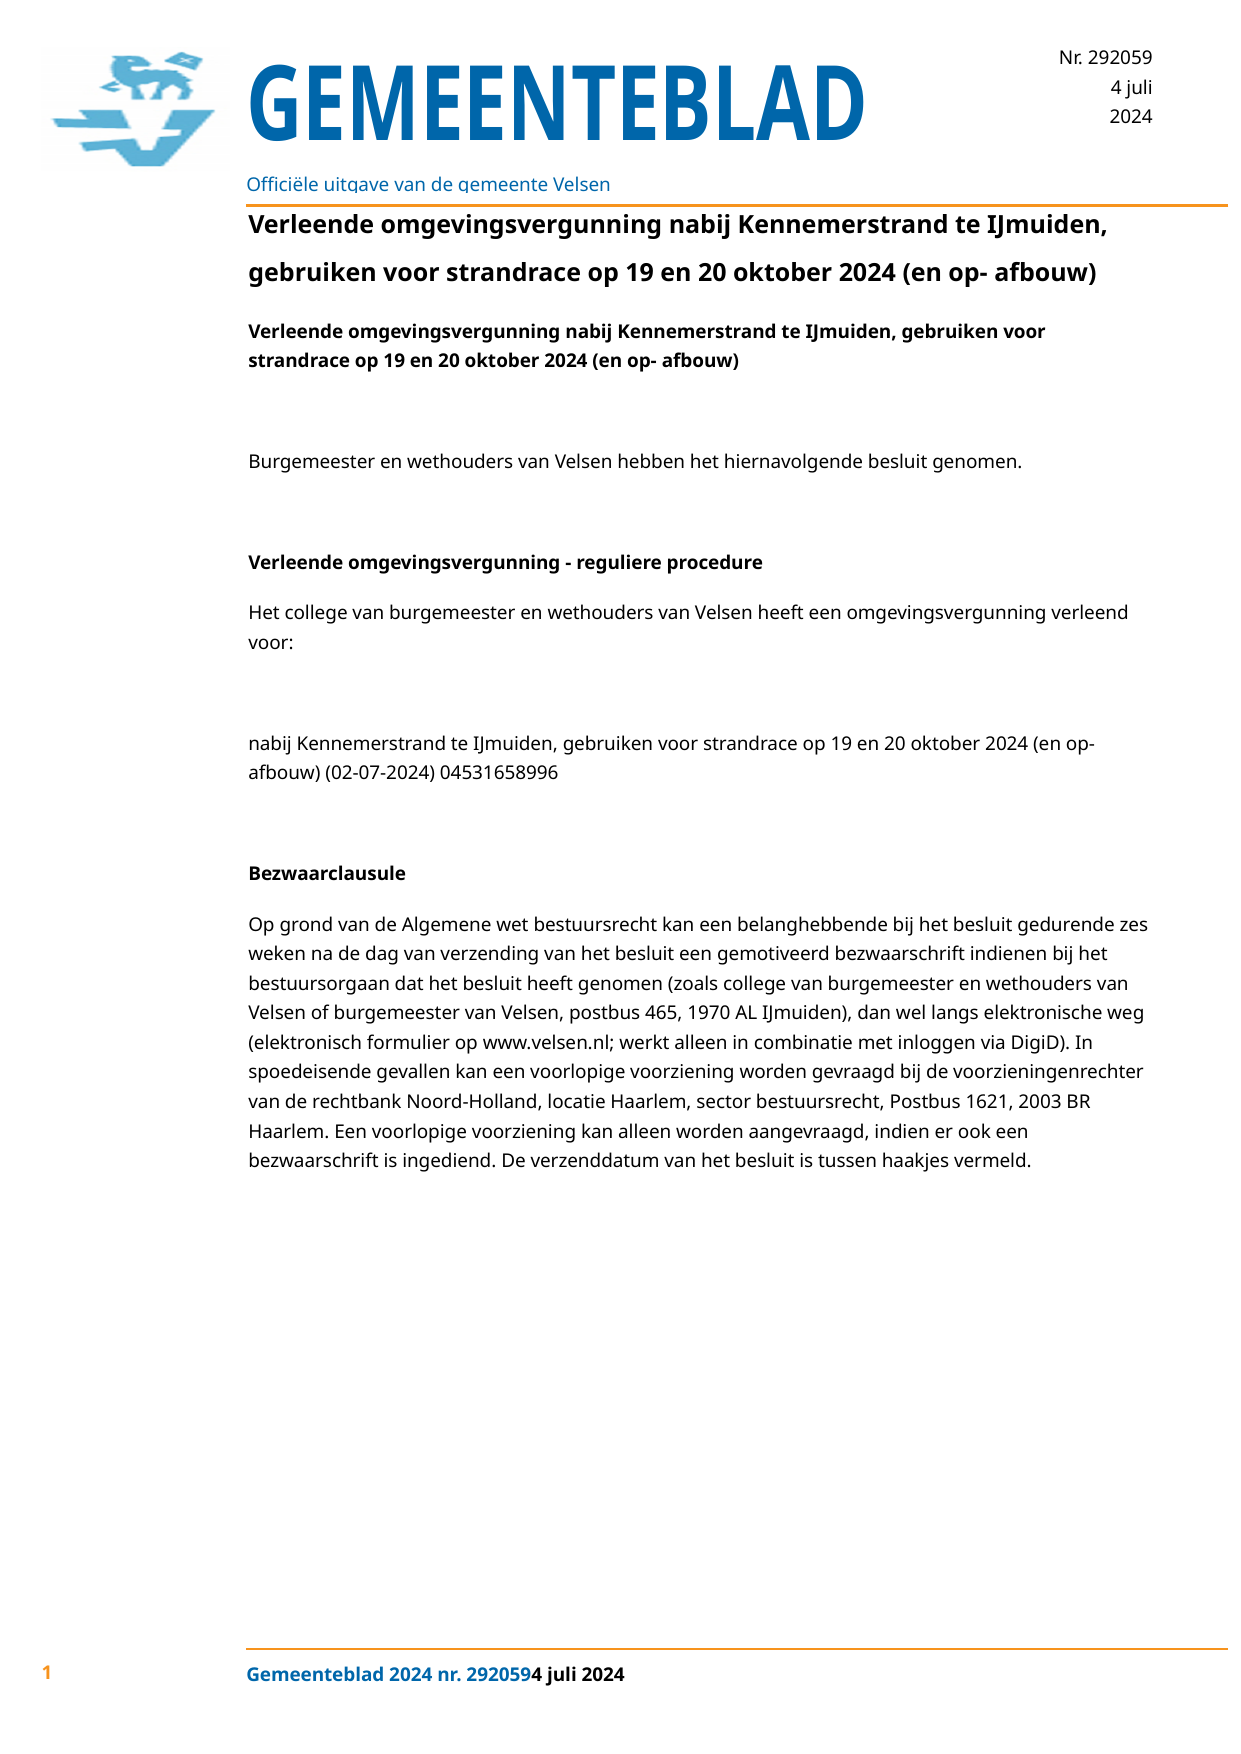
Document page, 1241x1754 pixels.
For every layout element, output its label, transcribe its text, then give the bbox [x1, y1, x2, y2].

text Op grond van de Algemene wet bestuursrecht kan een belanghebbende bij het besluit gedurende zes weken na de dag van verzending van het besluit een gemotiveerd bezwaarschrift indienen bij het bestuursorgaan dat het besluit heeft genomen (zoals college van burgemeester en wethouders van Velsen of burgemeester van Velsen, postbus 465, 1970 AL IJmuiden), dan wel langs elektronische weg (elektronisch formulier op www.velsen.nl; werkt alleen in combinatie met inloggen via DigiD). In spoedeisende gevallen kan een voorlopige voorziening worden gevraagd bij de voorzieningenrechter van de rechtbank Noord-Holland, locatie Haarlem, sector bestuursrecht, Postbus 1621, 2003 BR Haarlem. Een voorlopige voorziening kan alleen worden aangevraagd, indien er ook een bezwaarschrift is ingediend. De verzenddatum van het besluit is tussen haakjes vermeld. [248, 911, 1152, 1173]
text Burgemeester en wethouders van Velsen hebben het hiernavolgende besluit genomen. [248, 448, 1152, 474]
text Verleende omgevingsvergunning - reguliere procedure [248, 549, 1152, 575]
text Bezwaarclausule [248, 860, 1152, 886]
text Verleende omgevingsvergunning nabij Kennemerstrand te IJmuiden, gebruiken voor strandrace op 19 en 20 oktober 2024 (en op- afbouw) [248, 207, 1152, 288]
picture [41, 47, 231, 172]
text nabij Kennemerstrand te IJmuiden, gebruiken voor strandrace op 19 en 20 oktober 2024 (en op- afbouw) (02-07-2024) 04531658996 [248, 730, 1152, 785]
text Verleende omgevingsvergunning nabij Kennemerstrand te IJmuiden, gebruiken voor strandrace op 19 en 20 oktober 2024 (en op- afbouw) [248, 318, 1152, 373]
text Het college van burgemeester en wethouders van Velsen heeft een omgevingsvergunning verleend voor: [248, 599, 1152, 655]
